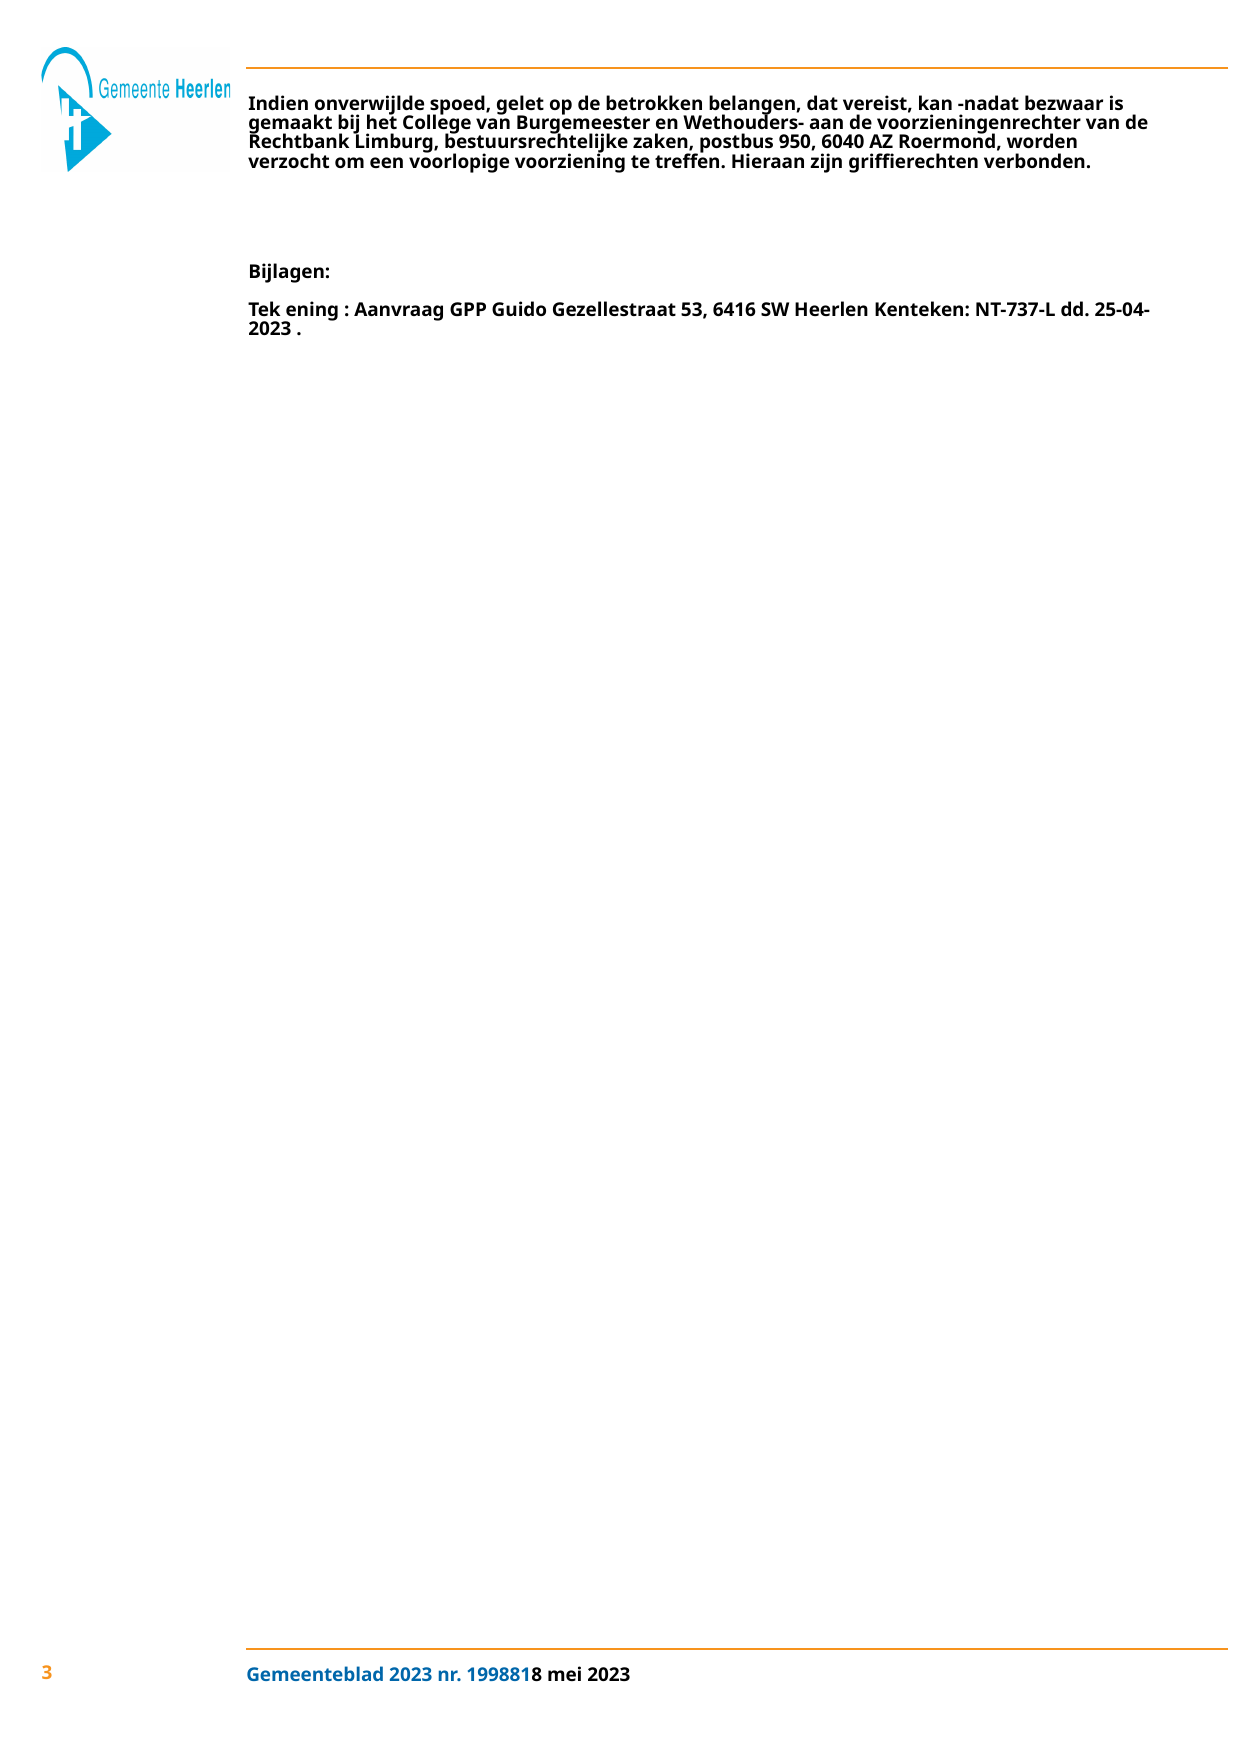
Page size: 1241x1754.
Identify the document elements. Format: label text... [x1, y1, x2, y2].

picture [41, 47, 59, 70]
text Tek ening : Aanvraag GPP Guido Gezellestraat 53, 6416 SW Heerlen Kenteken: NT-737-L dd. 25-04-2023 . [248, 301, 1152, 339]
picture [41, 47, 231, 172]
text Bijlagen: [248, 263, 1152, 283]
text Indien onverwijlde spoed, gelet op de betrokken belangen, dat vereist, kan -nadat bezwaar is gemaakt bij het College van Burgemeester en Wethouders- aan de voorzieningenrechter van de Rechtbank Limburg, bestuursrechtelijke zaken, postbus 950, 6040 AZ Roermond, worden verzocht om een voorlopige voorziening te treffen. Hieraan zijn griffierechten verbonden. [248, 95, 1152, 172]
